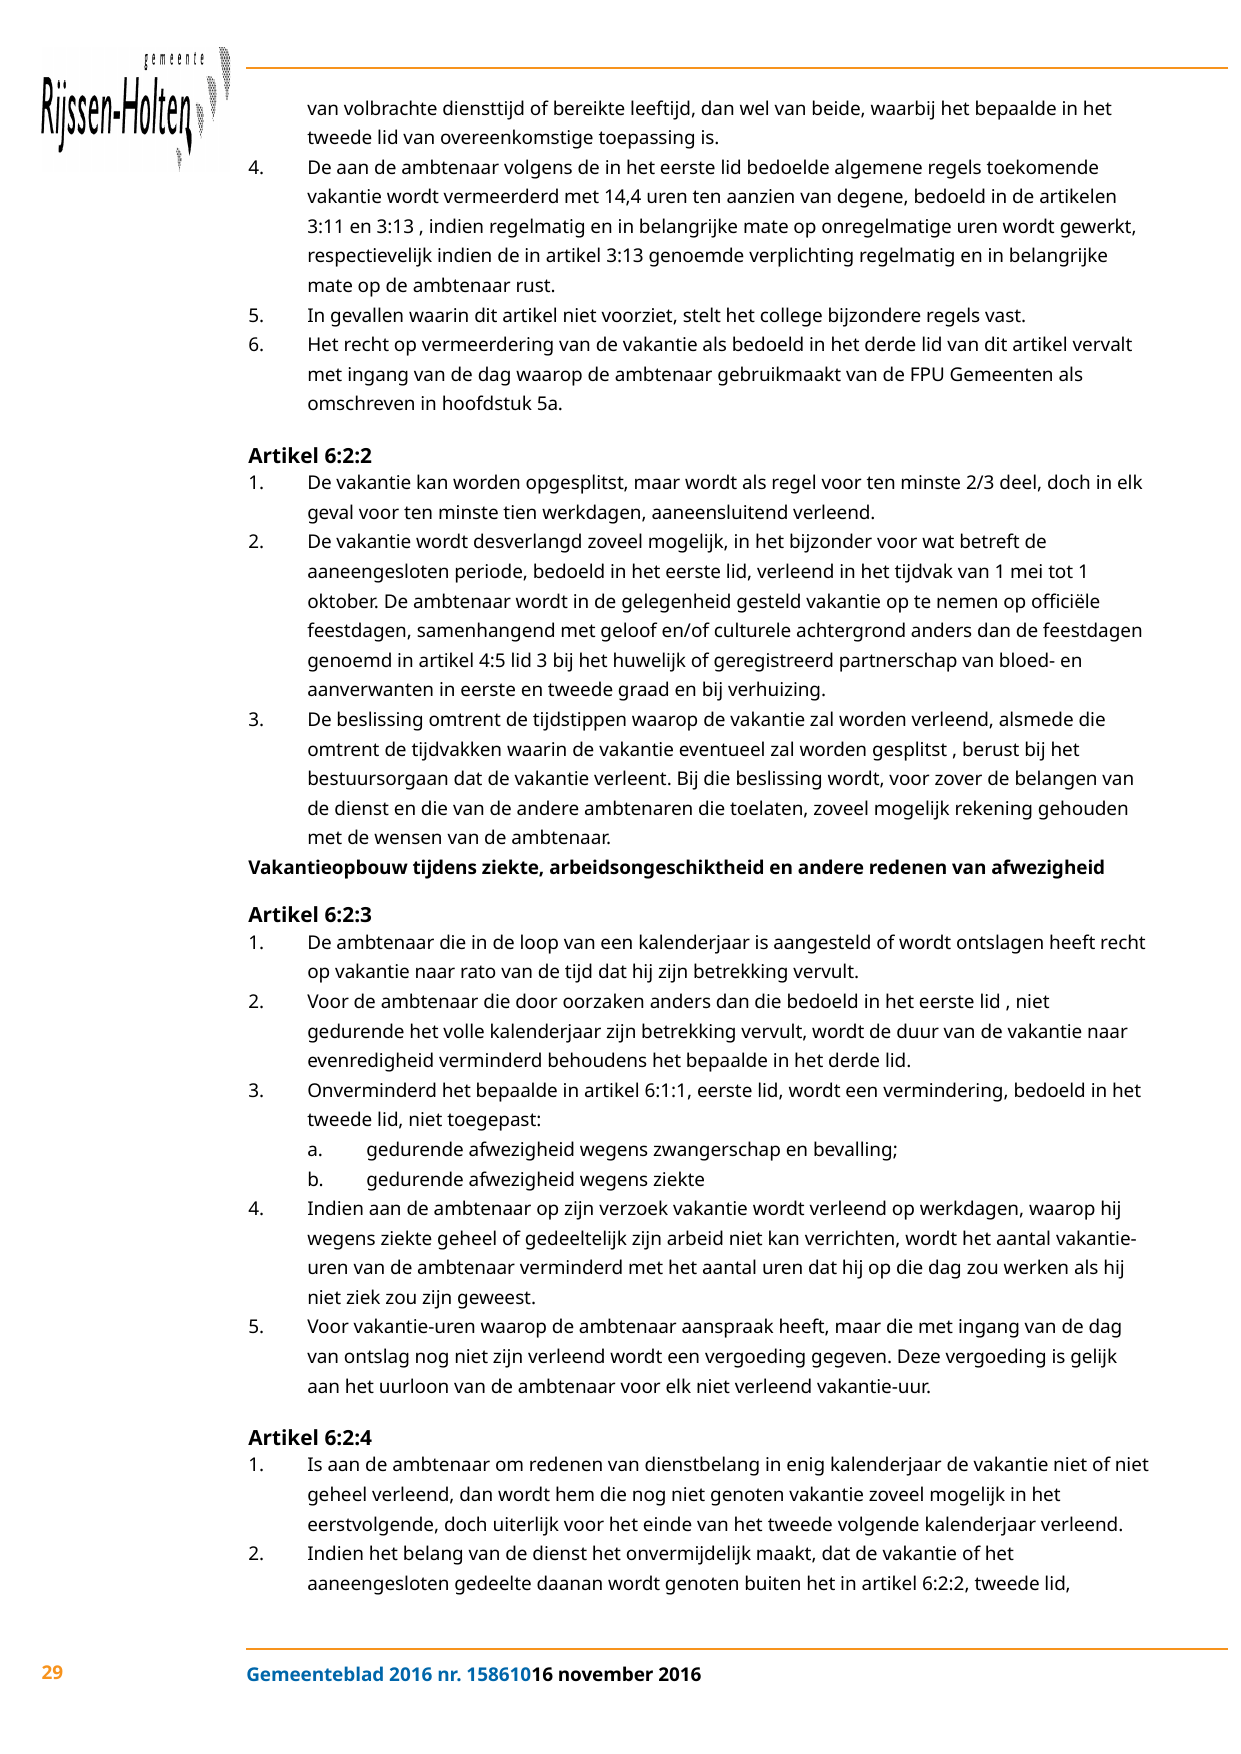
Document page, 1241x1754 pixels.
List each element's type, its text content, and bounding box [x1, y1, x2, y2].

picture [41, 47, 231, 172]
text Artikel 6:2:3 [248, 901, 1152, 929]
list De beslissing omtrent de tijdstippen waarop de vakantie zal worden verleend, alsmede die omtrent de tijdvakken waarin de vakantie eventueel zal worden gesplitst , berust bij het bestuursorgaan dat de vakantie verleent. Bij die beslissing wordt, voor zover de belangen van de dienst en die van de andere ambtenaren die toelaten, zoveel mogelijk rekening gehouden met de wensen van de ambtenaar. [248, 706, 1152, 850]
list Het recht op vermeerdering van de vakantie als bedoeld in het derde lid van dit artikel vervalt met ingang van de dag waarop de ambtenaar gebruikmaakt van de FPU Gemeenten als omschreven in hoofdstuk 5a. [248, 331, 1152, 416]
text Artikel 6:2:4 [248, 1423, 1152, 1452]
list gedurende afwezigheid wegens ziekte [307, 1166, 1152, 1191]
list De vakantie wordt desverlangd zoveel mogelijk, in het bijzonder voor wat betreft de aaneengesloten periode, bedoeld in het eerste lid, verleend in het tijdvak van 1 mei tot 1 oktober. De ambtenaar wordt in de gelegenheid gesteld vakantie op te nemen op officiële feestdagen, samenhangend met geloof en/of culturele achtergrond anders dan de feestdagen genoemd in artikel 4:5 lid 3 bij het huwelijk of geregistreerd partnerschap van bloed- en aanverwanten in eerste en tweede graad en bij verhuizing. [248, 529, 1152, 702]
list gedurende afwezigheid wegens zwangerschap en bevalling; [307, 1136, 1152, 1162]
list De vakantie kan worden opgesplitst, maar wordt als regel voor ten minste 2/3 deel, doch in elk geval voor ten minste tien werkdagen, aaneensluitend verleend. [248, 469, 1152, 525]
list De aan de ambtenaar volgens de in het eerste lid bedoelde algemene regels toekomende vakantie wordt vermeerderd met 14,4 uren ten aanzien van degene, bedoeld in de artikelen 3:11 en 3:13 , indien regelmatig en in belangrijke mate op onregelmatige uren wordt gewerkt, respectievelijk indien de in artikel 3:13 genoemde verplichting regelmatig en in belangrijke mate op de ambtenaar rust. [248, 154, 1152, 298]
list Onverminderd het bepaalde in artikel 6:1:1, eerste lid, wordt een vermindering, bedoeld in het tweede lid, niet toegepast: [248, 1077, 1152, 1132]
list Is aan de ambtenaar om redenen van dienstbelang in enig kalenderjaar de vakantie niet of niet geheel verleend, dan wordt hem die nog niet genoten vakantie zoveel mogelijk in het eerstvolgende, doch uiterlijk voor het einde van het tweede volgende kalenderjaar verleend. [248, 1452, 1152, 1537]
list Indien het belang van de dienst het onvermijdelijk maakt, dat de vakantie of het aaneengesloten gedeelte daanan wordt genoten buiten het in artikel 6:2:2, tweede lid, [248, 1540, 1152, 1596]
list van volbrachte diensttijd of bereikte leeftijd, dan wel van beide, waarbij het bepaalde in het tweede lid van overeenkomstige toepassing is. [248, 95, 1152, 150]
list Voor vakantie-uren waarop de ambtenaar aanspraak heeft, maar die met ingang van de dag van ontslag nog niet zijn verleend wordt een vergoeding gegeven. Deze vergoeding is gelijk aan het uurloon van de ambtenaar voor elk niet verleend vakantie-uur. [248, 1314, 1152, 1398]
text Vakantieopbouw tijdens ziekte, arbeidsongeschiktheid en andere redenen van afwezigheid [248, 854, 1152, 880]
list Voor de ambtenaar die door oorzaken anders dan die bedoeld in het eerste lid , niet gedurende het volle kalenderjaar zijn betrekking vervult, wordt de duur van de vakantie naar evenredigheid verminderd behoudens het bepaalde in het derde lid. [248, 988, 1152, 1073]
list In gevallen waarin dit artikel niet voorziet, stelt het college bijzondere regels vast. [248, 302, 1152, 328]
list De ambtenaar die in de loop van een kalenderjaar is aangesteld of wordt ontslagen heeft recht op vakantie naar rato van de tijd dat hij zijn betrekking vervult. [248, 929, 1152, 984]
list Indien aan de ambtenaar op zijn verzoek vakantie wordt verleend op werkdagen, waarop hij wegens ziekte geheel of gedeeltelijk zijn arbeid niet kan verrichten, wordt het aantal vakantie-uren van de ambtenaar verminderd met het aantal uren dat hij op die dag zou werken als hij niet ziek zou zijn geweest. [248, 1195, 1152, 1310]
text Artikel 6:2:2 [248, 441, 1152, 469]
